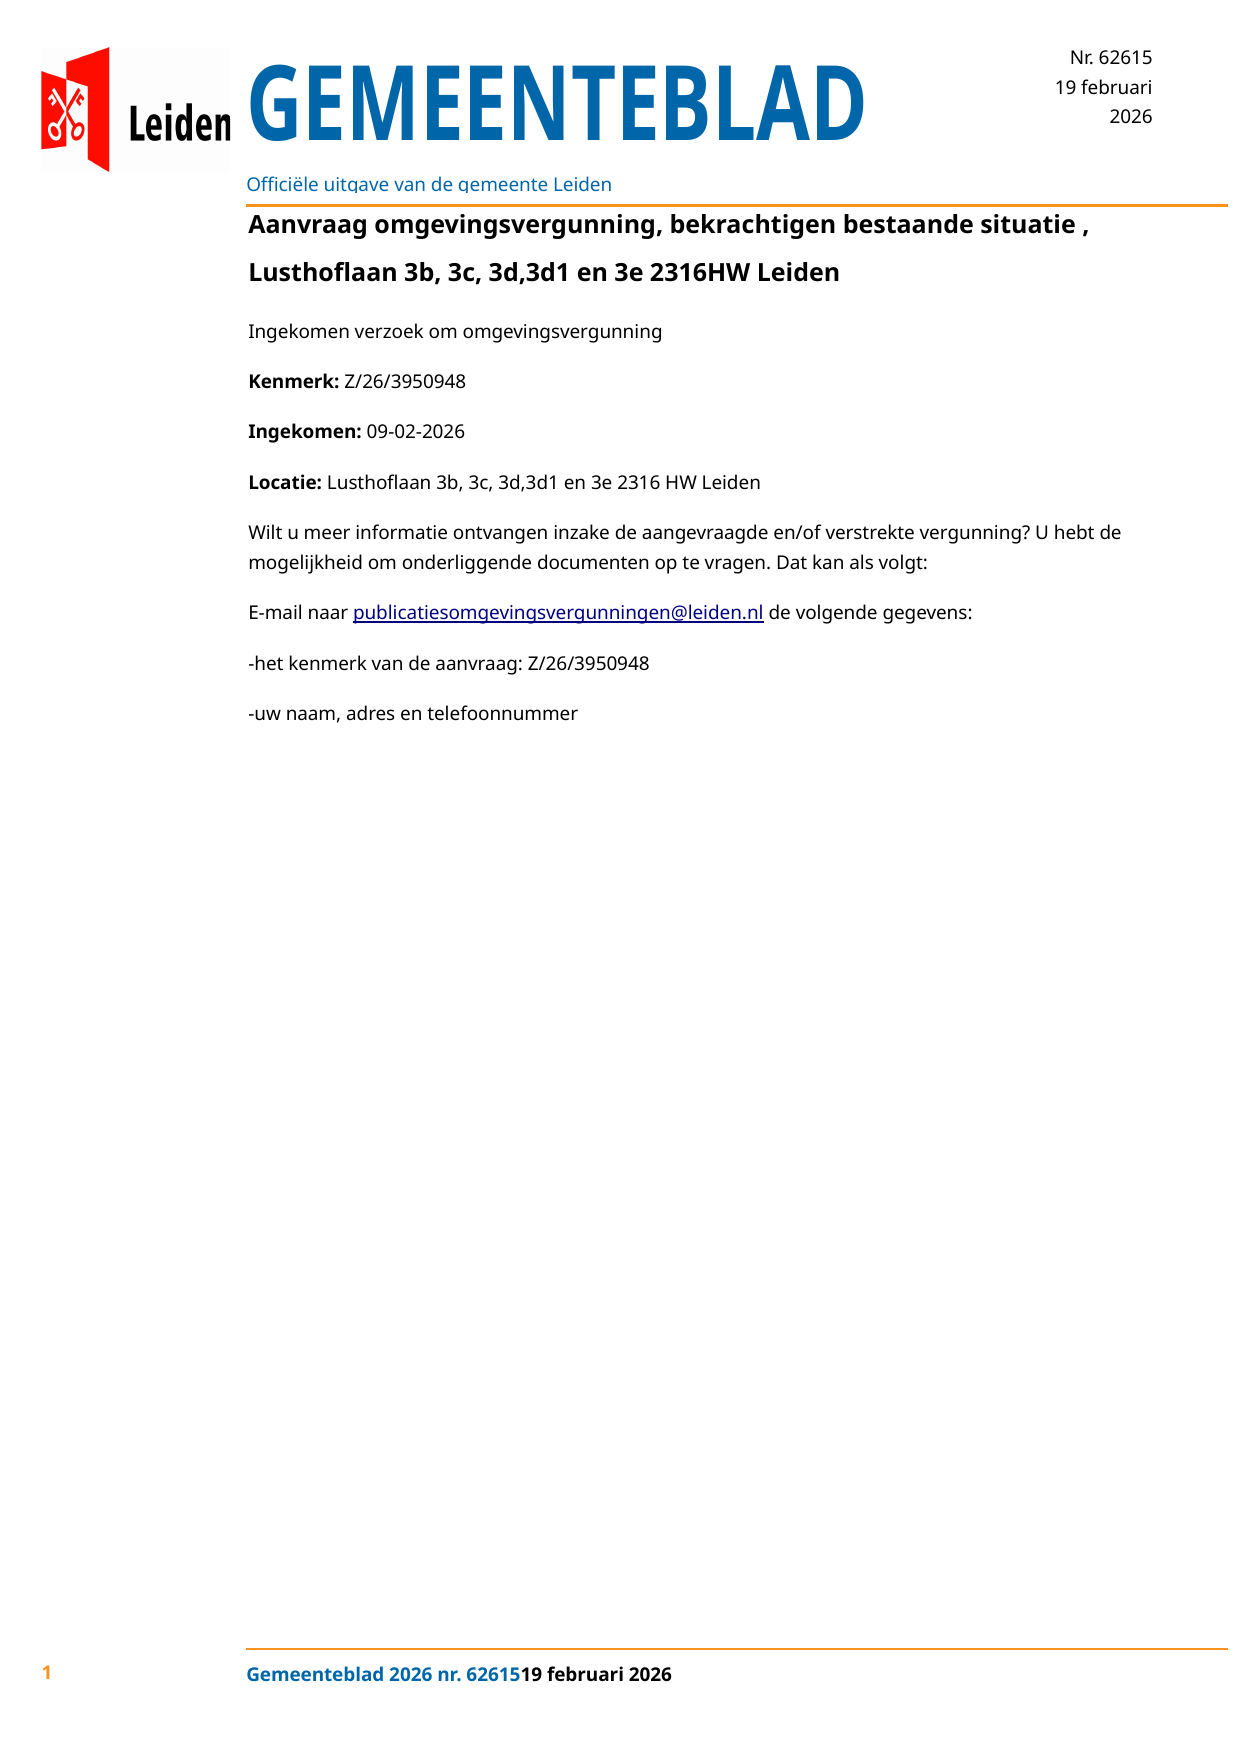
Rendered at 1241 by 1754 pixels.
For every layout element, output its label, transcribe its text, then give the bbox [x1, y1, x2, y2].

text Aanvraag omgevingsvergunning, bekrachtigen bestaande situatie , Lusthoflaan 3b, 3c, 3d,3d1 en 3e 2316HW Leiden [248, 207, 1152, 288]
text -het kenmerk van de aanvraag: Z/26/3950948 [248, 650, 1152, 676]
text Locatie: Lusthoflaan 3b, 3c, 3d,3d1 en 3e 2316 HW Leiden [248, 469, 1152, 495]
text -uw naam, adres en telefoonnummer [248, 700, 1152, 726]
text Kenmerk: Z/26/3950948 [248, 368, 1152, 394]
text Ingekomen verzoek om omgevingsvergunning [248, 318, 1152, 344]
text E-mail naar publicatiesomgevingsvergunningen@leiden.nl de volgende gegevens: [248, 599, 1152, 625]
text Wilt u meer informatie ontvangen inzake de aangevraagde en/of verstrekte vergunning? U hebt de mogelijkheid om onderliggende documenten op te vragen. Dat kan als volgt: [248, 519, 1152, 575]
text Ingekomen: 09-02-2026 [248, 419, 1152, 444]
picture [41, 47, 231, 172]
